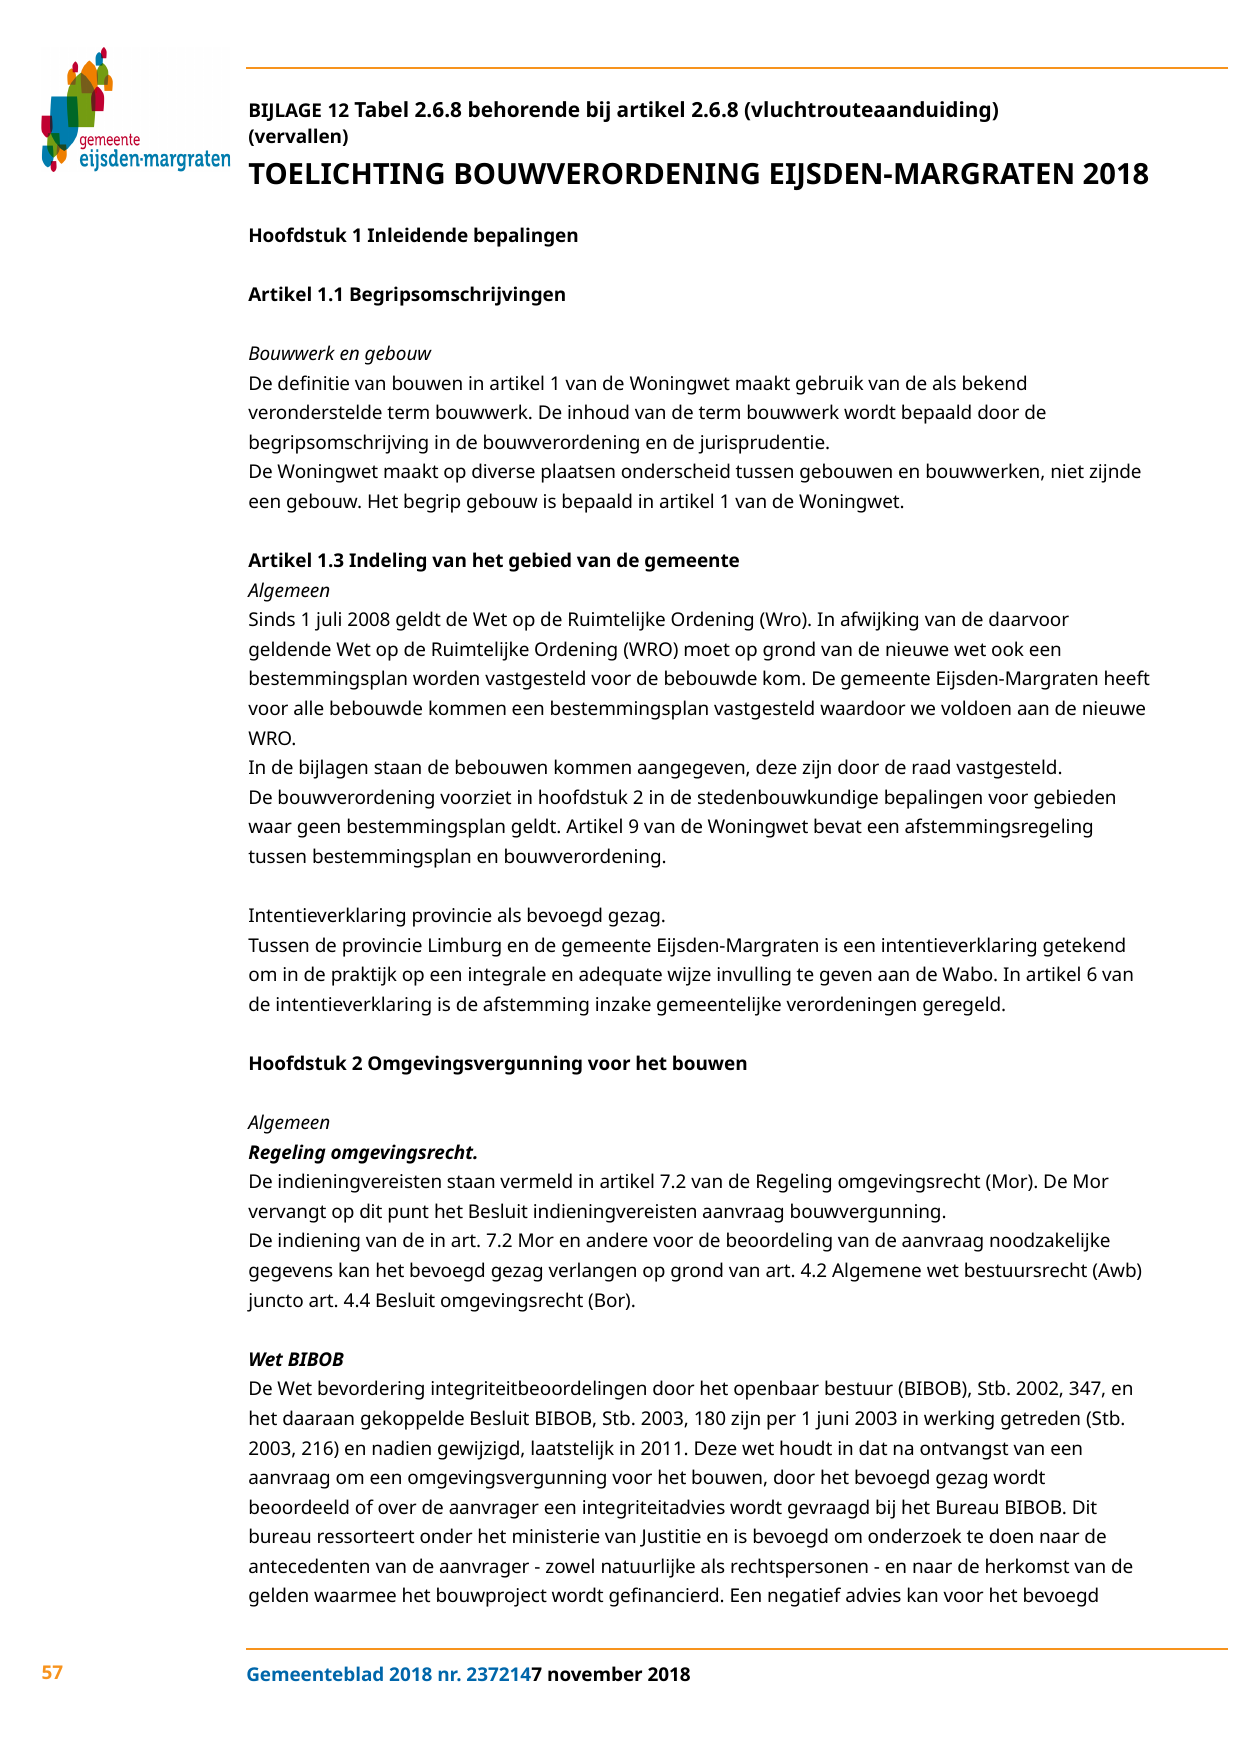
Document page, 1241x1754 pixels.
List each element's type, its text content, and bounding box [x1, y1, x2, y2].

text Hoofdstuk 1 Inleidende bepalingen [248, 222, 1152, 247]
text De Woningwet maakt op diverse plaatsen onderscheid tussen gebouwen en bouwwerken, niet zijnde een gebouw. Het begrip gebouw is bepaald in artikel 1 van de Woningwet. [248, 458, 1152, 514]
text Artikel 1.3 Indeling van het gebied van de gemeente [248, 547, 1152, 573]
text De Wet bevordering integriteitbeoordelingen door het openbaar bestuur (BIBOB), Stb. 2002, 347, en het daaraan gekoppelde Besluit BIBOB, Stb. 2003, 180 zijn per 1 juni 2003 in werking getreden (Stb. 2003, 216) en nadien gewijzigd, laatstelijk in 2011. Deze wet houdt in dat na ontvangst van een aanvraag om een omgevingsvergunning voor het bouwen, door het bevoegd gezag wordt beoordeeld of over de aanvrager een integriteitadvies wordt gevraagd bij het Bureau BIBOB. Dit bureau ressorteert onder het ministerie van Justitie en is bevoegd om onderzoek te doen naar de antecedenten van de aanvrager - zowel natuurlijke als rechtspersonen - en naar de herkomst van de gelden waarmee het bouwproject wordt gefinancierd. Een negatief advies kan voor het bevoegd [248, 1376, 1152, 1608]
text TOELICHTING BOUWVERORDENING EIJSDEN-MARGRATEN 2018 [248, 153, 1152, 193]
text De indiening van de in art. 7.2 Mor en andere voor de beoordeling van de aanvraag noodzakelijke gegevens kan het bevoegd gezag verlangen op grond van art. 4.2 Algemene wet bestuursrecht (Awb) juncto art. 4.4 Besluit omgevingsrecht (Bor). [248, 1228, 1152, 1312]
text Algemeen [248, 1109, 1152, 1135]
text Hoofdstuk 2 Omgevingsvergunning voor het bouwen [248, 1050, 1152, 1076]
picture [41, 47, 231, 172]
text Intentieverklaring provincie als bevoegd gezag. [248, 902, 1152, 928]
text Bouwwerk en gebouw [248, 340, 1152, 366]
text (vervallen) [248, 123, 1152, 149]
text De bouwverordening voorziet in hoofdstuk 2 in de stedenbouwkundige bepalingen voor gebieden waar geen bestemmingsplan geldt. Artikel 9 van de Woningwet bevat een afstemmingsregeling tussen bestemmingsplan en bouwverordening. [248, 784, 1152, 869]
text Algemeen [248, 577, 1152, 602]
text De definitie van bouwen in artikel 1 van de Woningwet maakt gebruik van de als bekend veronderstelde term bouwwerk. De inhoud van de term bouwwerk wordt bepaald door de begripsomschrijving in de bouwverordening en de jurisprudentie. [248, 370, 1152, 454]
text Tussen de provincie Limburg en de gemeente Eijsden-Margraten is een intentieverklaring getekend om in de praktijk op een integrale en adequate wijze invulling te geven aan de Wabo. In artikel 6 van de intentieverklaring is de afstemming inzake gemeentelijke verordeningen geregeld. [248, 932, 1152, 1017]
text De indieningvereisten staan vermeld in artikel 7.2 van de Regeling omgevingsrecht (Mor). De Mor vervangt op dit punt het Besluit indieningvereisten aanvraag bouwvergunning. [248, 1168, 1152, 1224]
text Regeling omgevingsrecht. [248, 1139, 1152, 1164]
text Wet BIBOB [248, 1346, 1152, 1372]
text Sinds 1 juli 2008 geldt de Wet op de Ruimtelijke Ordening (Wro). In afwijking van de daarvoor geldende Wet op de Ruimtelijke Ordening (WRO) moet op grond van de nieuwe wet ook een bestemmingsplan worden vastgesteld voor de bebouwde kom. De gemeente Eijsden-Margraten heeft voor alle bebouwde kommen een bestemmingsplan vastgesteld waardoor we voldoen aan de nieuwe WRO. [248, 606, 1152, 750]
text BIJLAGE 12 Tabel 2.6.8 behorende bij artikel 2.6.8 (vluchtrouteaanduiding) [248, 95, 1152, 123]
text In de bijlagen staan de bebouwen kommen aangegeven, deze zijn door de raad vastgesteld. [248, 754, 1152, 780]
text Artikel 1.1 Begripsomschrijvingen [248, 281, 1152, 307]
